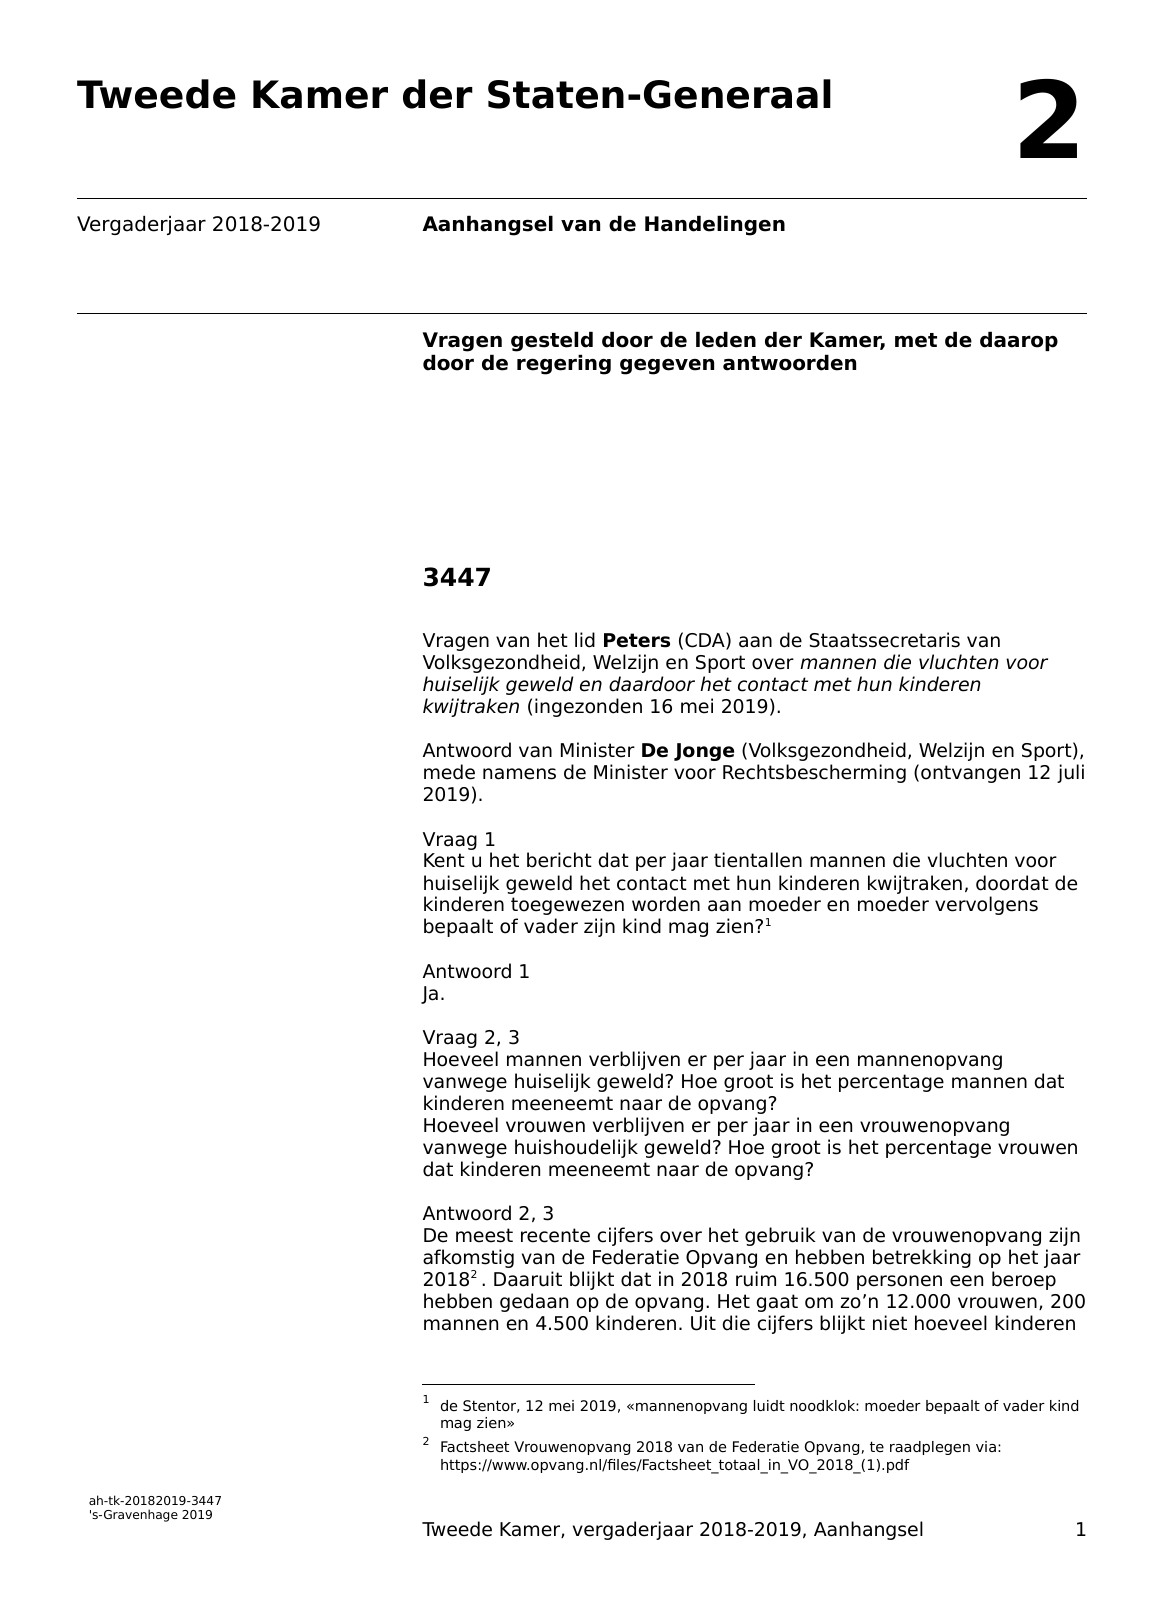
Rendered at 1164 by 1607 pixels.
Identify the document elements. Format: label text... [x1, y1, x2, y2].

table_header 2 [886, 59, 1087, 198]
text ah-tk-20182019-3447 [88, 1494, 323, 1508]
table_cell Vergaderjaar 2018-2019 [77, 199, 422, 313]
table_cell Vragen gesteld door de leden der Kamer, met de daarop door de regering gegeven antwoorden [422, 314, 1087, 375]
text De meest recente cijfers over het gebruik van de vrouwenopvang zijn afkomstig van de Federatie Opvang en hebben betrekking op het jaar 2018. Daaruit blijkt dat in 2018 ruim 16.500 personen een beroep hebben gedaan op de opvang. Het gaat om zo’n 12.000 vrouwen, 200 mannen en 4.500 kinderen. Uit die cijfers blijkt niet hoeveel kinderen [422, 1225, 1087, 1334]
text Antwoord van Minister De Jonge (Volksgezondheid, Welzijn en Sport), mede namens de Minister voor Rechtsbescherming (ontvangen 12 juli 2019). [422, 740, 1087, 806]
text de Stentor, 12 mei 2019, «mannenopvang luidt noodklok: moeder bepaalt of vader kind mag zien» [422, 1393, 1087, 1432]
text 's-Gravenhage 2019 [88, 1508, 323, 1522]
text Factsheet Vrouwenopvang 2018 van de Federatie Opvang, te raadplegen via: https://www.opvang.nl/files/Factsheet_totaal_in_VO_2018_(1).pdf [422, 1435, 1087, 1474]
text Antwoord 2, 3 [422, 1203, 1087, 1225]
text Vragen van het lid Peters (CDA) aan de Staatssecretaris van Volksgezondheid, Welzijn en Sport over mannen die vluchten voor huiselijk geweld en daardoor het contact met hun kinderen kwijtraken (ingezonden 16 mei 2019). [422, 630, 1087, 718]
text Vraag 2, 3 [422, 1027, 1087, 1049]
text Antwoord 1 [422, 961, 1087, 982]
text Hoeveel vrouwen verblijven er per jaar in een vrouwenopvang vanwege huishoudelijk geweld? Hoe groot is het percentage vrouwen dat kinderen meeneemt naar de opvang? [422, 1114, 1087, 1181]
text Vraag 1 [422, 828, 1087, 850]
table_cell Aanhangsel van de Handelingen [422, 199, 1087, 313]
text Ja. [422, 982, 1087, 1004]
text Kent u het bericht dat per jaar tientallen mannen die vluchten voor huiselijk geweld het contact met hun kinderen kwijtraken, doordat de kinderen toegewezen worden aan moeder en moeder vervolgens bepaalt of vader zijn kind mag zien? [422, 850, 1087, 938]
text 3447 [422, 563, 1087, 592]
text Hoeveel mannen verblijven er per jaar in een mannenopvang vanwege huiselijk geweld? Hoe groot is het percentage mannen dat kinderen meeneemt naar de opvang? [422, 1049, 1087, 1114]
table_header Tweede Kamer der Staten-Generaal [77, 59, 886, 198]
table_cell [77, 314, 422, 375]
